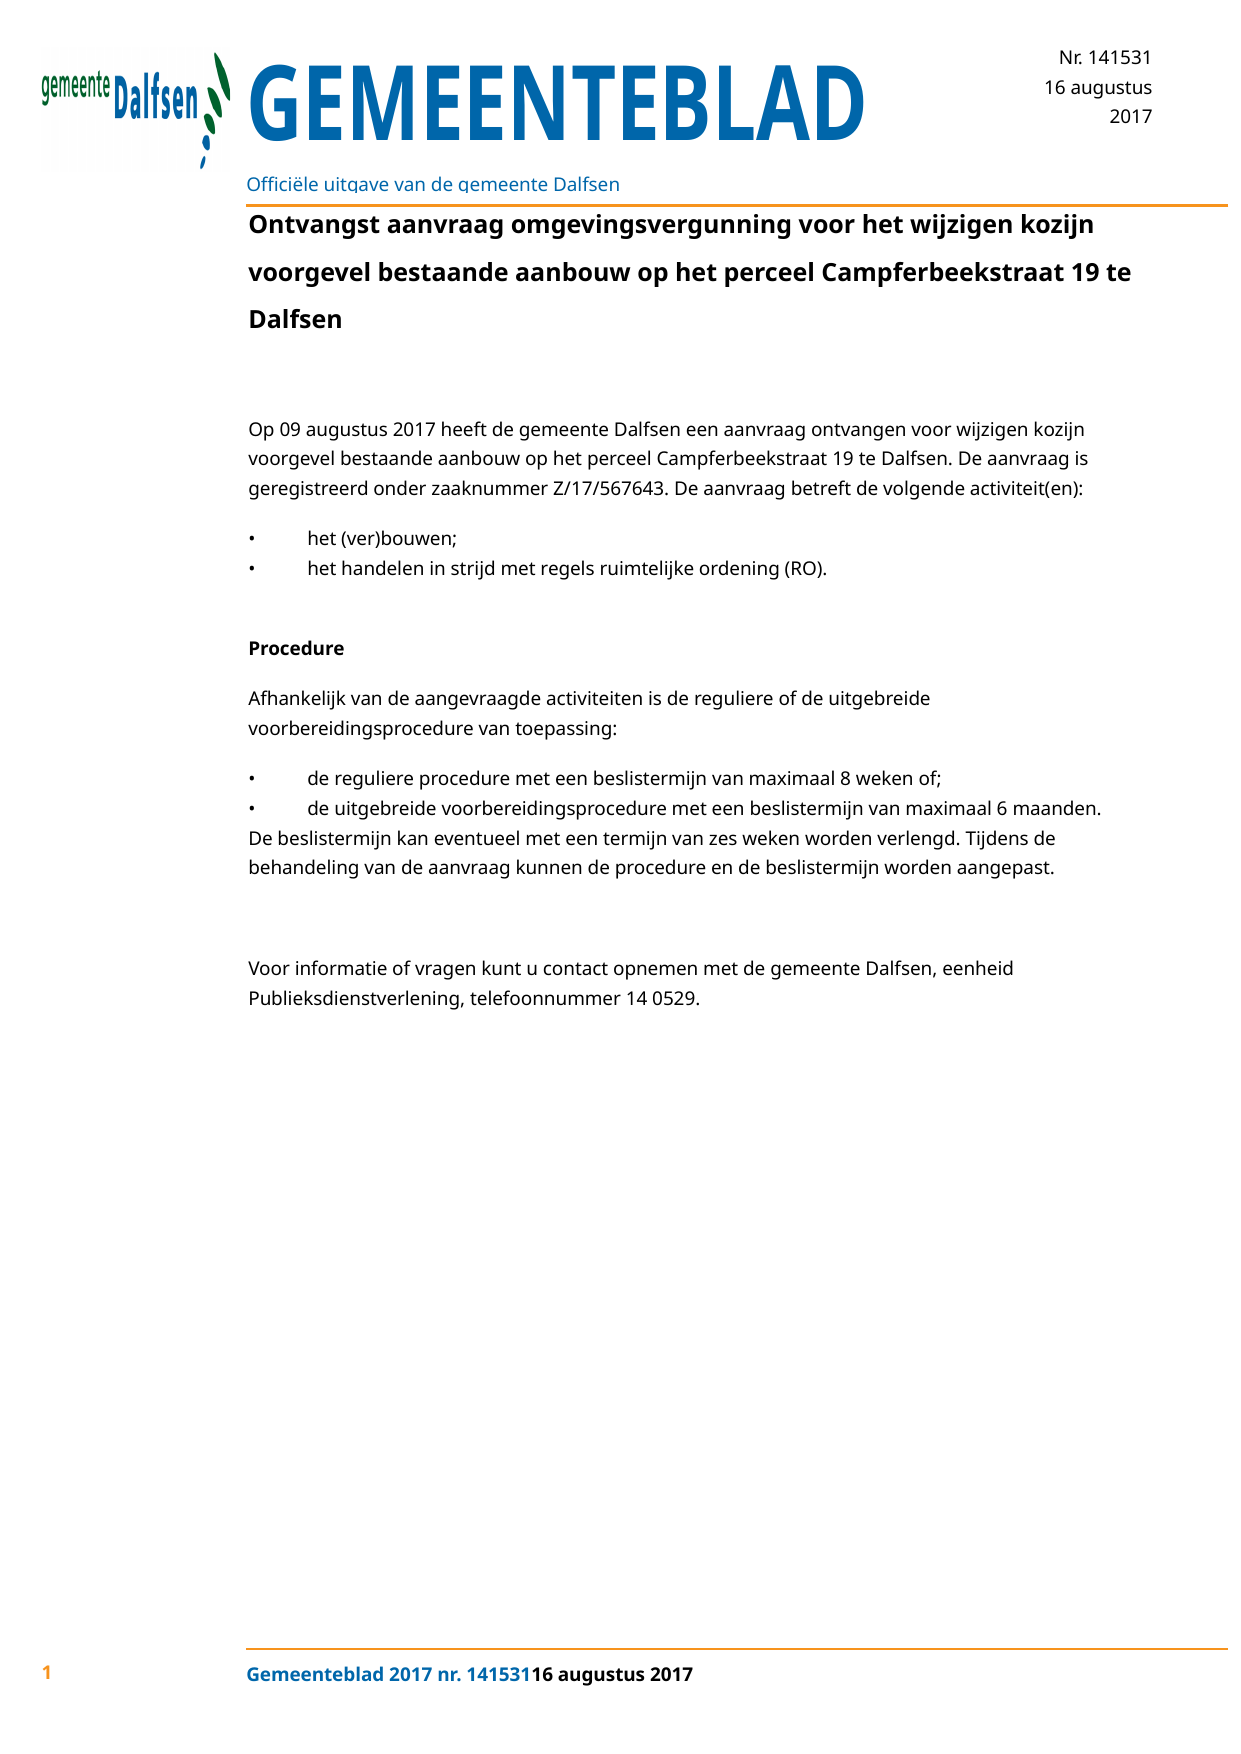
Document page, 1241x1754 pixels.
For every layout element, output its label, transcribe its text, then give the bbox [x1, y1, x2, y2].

text Procedure [248, 635, 1152, 661]
text Op 09 augustus 2017 heeft de gemeente Dalfsen een aanvraag ontvangen voor wijzigen kozijn voorgevel bestaande aanbouw op het perceel Campferbeekstraat 19 te Dalfsen. De aanvraag is geregistreerd onder zaaknummer Z/17/567643. De aanvraag betreft de volgende activiteit(en): [248, 416, 1152, 501]
text Afhankelijk van de aangevraagde activiteiten is de reguliere of de uitgebreide voorbereidingsprocedure van toepassing: [248, 686, 1152, 741]
picture [41, 47, 231, 172]
list het (ver)bouwen; [248, 526, 1152, 551]
text Ontvangst aanvraag omgevingsvergunning voor het wijzigen kozijn voorgevel bestaande aanbouw op het perceel Campferbeekstraat 19 te Dalfsen [248, 207, 1152, 336]
text Voor informatie of vragen kunt u contact opnemen met de gemeente Dalfsen, eenheid Publieksdienstverlening, telefoonnummer 14 0529. [248, 955, 1152, 1010]
list de uitgebreide voorbereidingsprocedure met een beslistermijn van maximaal 6 maanden. [248, 795, 1152, 821]
list het handelen in strijd met regels ruimtelijke ordening (RO). [248, 555, 1152, 581]
text De beslistermijn kan eventueel met een termijn van zes weken worden verlengd. Tijdens de behandeling van de aanvraag kunnen de procedure en de beslistermijn worden aangepast. [248, 825, 1152, 880]
list de reguliere procedure met een beslistermijn van maximaal 8 weken of; [248, 766, 1152, 791]
